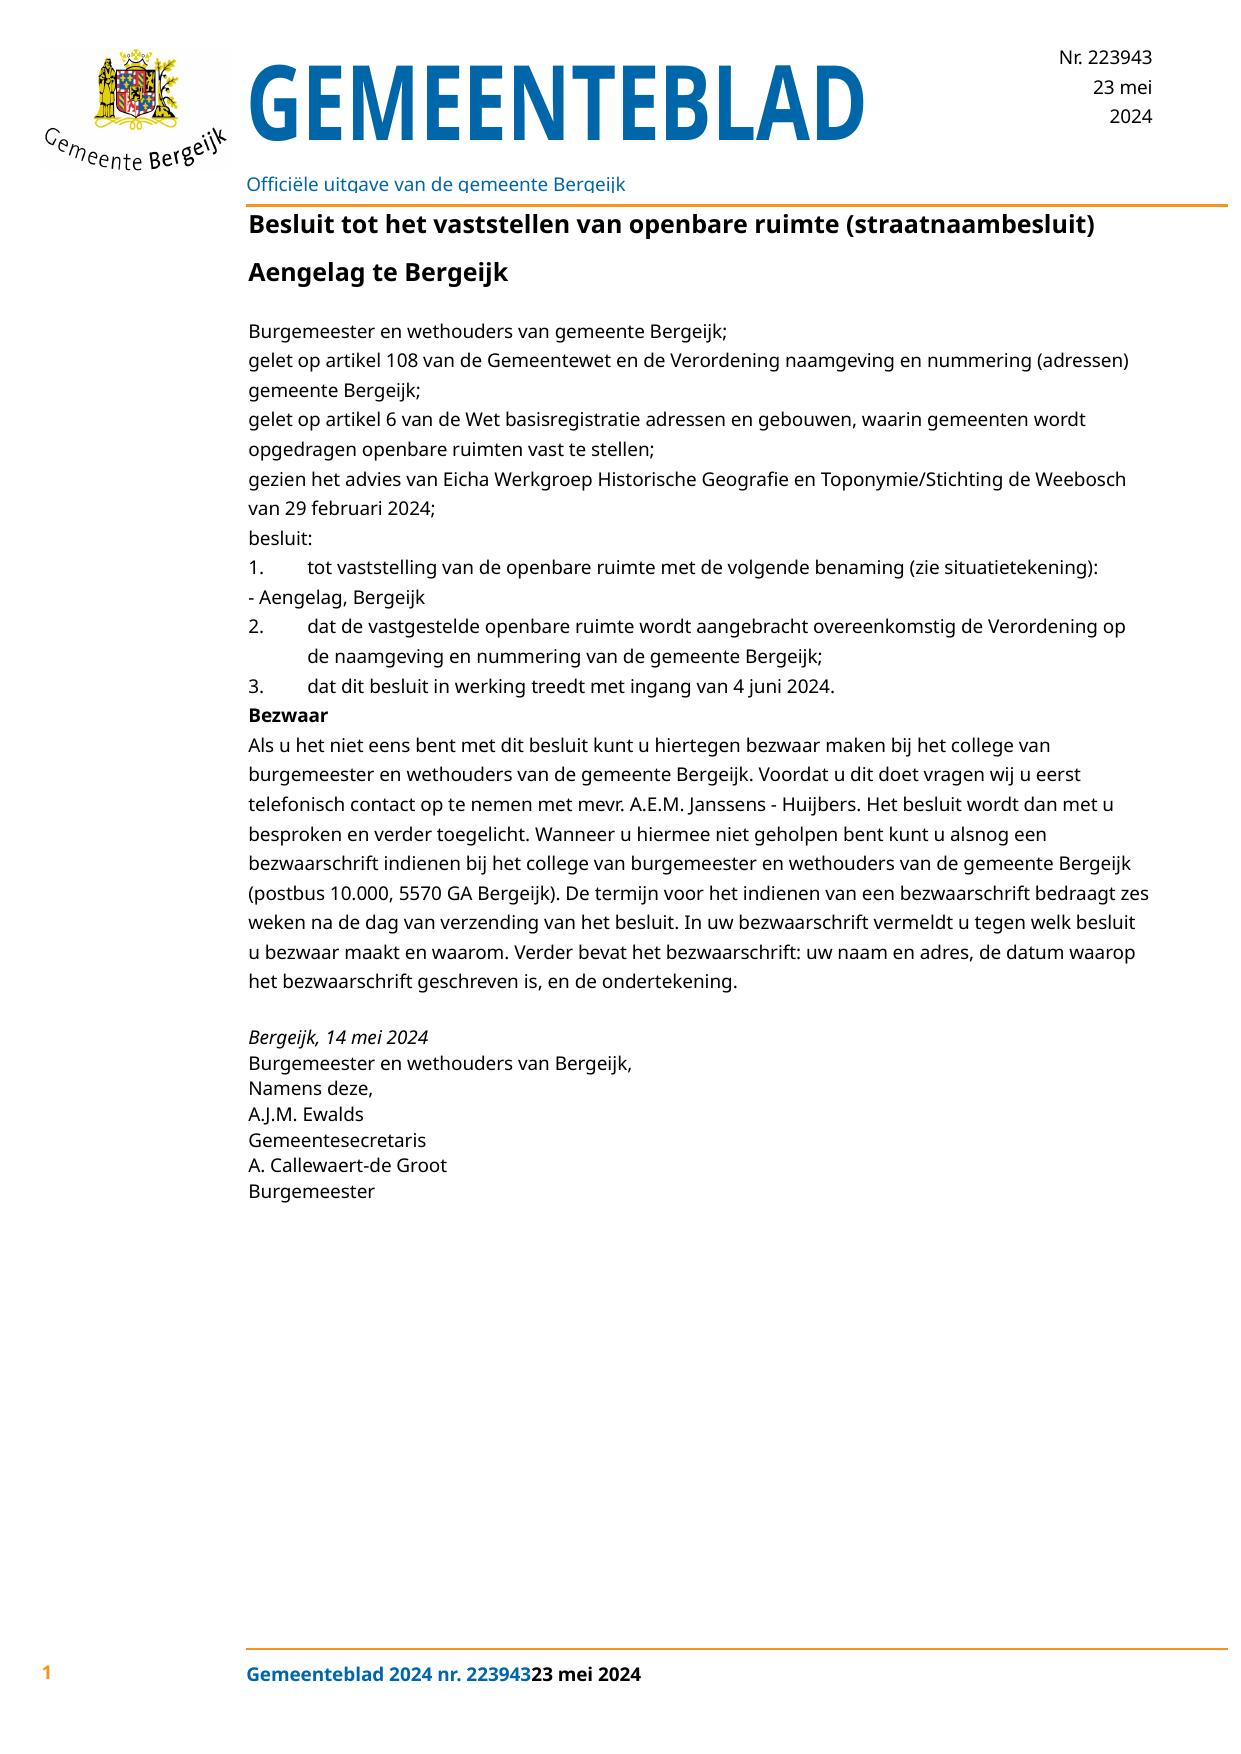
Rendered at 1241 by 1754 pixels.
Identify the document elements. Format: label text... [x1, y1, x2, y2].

text besluit: [248, 525, 1152, 551]
text Burgemeester en wethouders van Bergeijk, [248, 1050, 1152, 1076]
text Gemeentesecretaris [248, 1127, 1152, 1153]
text Besluit tot het vaststellen van openbare ruimte (straatnaambesluit) Aengelag te Bergeijk [248, 207, 1152, 288]
text Namens deze, [248, 1076, 1152, 1101]
picture [41, 47, 231, 172]
text Bergeijk, 14 mei 2024 [248, 1024, 1152, 1050]
text gezien het advies van Eicha Werkgroep Historische Geografie en Toponymie/Stichting de Weebosch van 29 februari 2024; [248, 466, 1152, 521]
text A. Callewaert-de Groot [248, 1153, 1152, 1178]
text Als u het niet eens bent met dit besluit kunt u hiertegen bezwaar maken bij het college van burgemeester en wethouders van de gemeente Bergeijk. Voordat u dit doet vragen wij u eerst telefonisch contact op te nemen met mevr. A.E.M. Janssens - Huijbers. Het besluit wordt dan met u besproken en verder toegelicht. Wanneer u hiermee niet geholpen bent kunt u alsnog een bezwaarschrift indienen bij het college van burgemeester en wethouders van de gemeente Bergeijk (postbus 10.000, 5570 GA Bergeijk). De termijn voor het indienen van een bezwaarschrift bedraagt zes weken na de dag van verzending van het besluit. In uw bezwaarschrift vermeldt u tegen welk besluit u bezwaar maakt en waarom. Verder bevat het bezwaarschrift: uw naam en adres, de datum waarop het bezwaarschrift geschreven is, en de ondertekening. [248, 732, 1152, 994]
text A.J.M. Ewalds [248, 1101, 1152, 1127]
list tot vaststelling van de openbare ruimte met de volgende benaming (zie situatietekening): [248, 554, 1152, 580]
list dat de vastgestelde openbare ruimte wordt aangebracht overeenkomstig de Verordening op de naamgeving en nummering van de gemeente Bergeijk; [248, 614, 1152, 669]
text Burgemeester en wethouders van gemeente Bergeijk; [248, 318, 1152, 344]
list dat dit besluit in werking treedt met ingang van 4 juni 2024. [248, 673, 1152, 699]
text - Aengelag, Bergeijk [248, 584, 1152, 610]
text Burgemeester [248, 1178, 1152, 1204]
text Bezwaar [248, 702, 1152, 728]
text gelet op artikel 6 van de Wet basisregistratie adressen en gebouwen, waarin gemeenten wordt opgedragen openbare ruimten vast te stellen; [248, 407, 1152, 462]
text gelet op artikel 108 van de Gemeentewet en de Verordening naamgeving en nummering (adressen) gemeente Bergeijk; [248, 347, 1152, 403]
